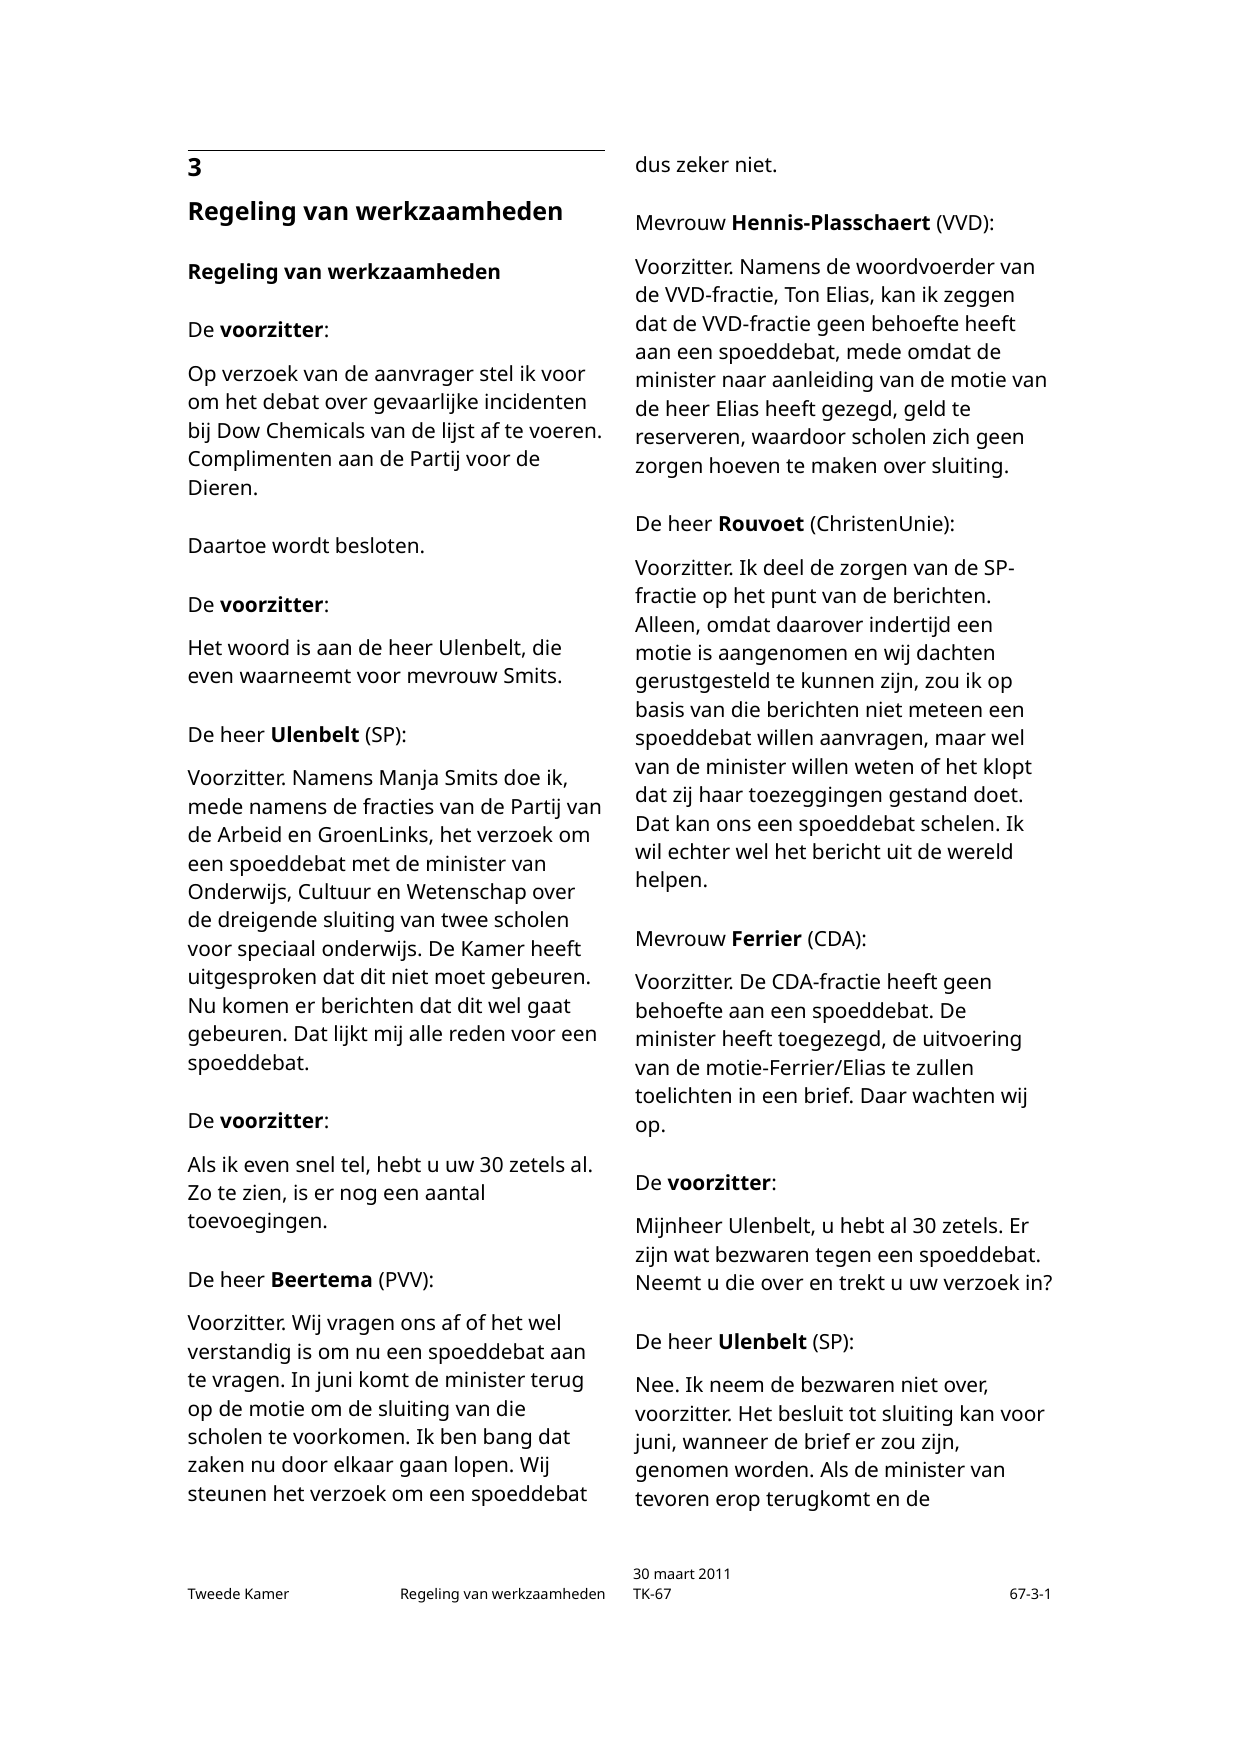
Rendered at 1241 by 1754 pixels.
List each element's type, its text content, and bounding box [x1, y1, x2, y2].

text Voorzitter. De CDA-fractie heeft geen behoefte aan een spoeddebat. De minister heeft toegezegd, de uitvoering van de motie-Ferrier/Elias te zullen toelichten in een brief. Daar wachten wij op. [635, 967, 1053, 1138]
text Regeling van werkzaamheden [187, 257, 605, 286]
text De voorzitter: [187, 1106, 605, 1135]
text De heer Rouvoet (ChristenUnie): [635, 509, 1053, 538]
text Op verzoek van de aanvrager stel ik voor om het debat over gevaarlijke incidenten bij Dow Chemicals van de lijst af te voeren. Complimenten aan de Partij voor de Dieren. [187, 359, 605, 501]
text Voorzitter. Namens de woordvoerder van de VVD-fractie, Ton Elias, kan ik zeggen dat de VVD-fractie geen behoefte heeft aan een spoeddebat, mede omdat de minister naar aanleiding van de motie van de heer Elias heeft gezegd, geld te reserveren, waardoor scholen zich geen zorgen hoeven te maken over sluiting. [635, 252, 1053, 479]
text De heer Ulenbelt (SP): [187, 720, 605, 748]
text Het woord is aan de heer Ulenbelt, die even waarneemt voor mevrouw Smits. [187, 633, 605, 690]
text De voorzitter: [187, 590, 605, 618]
text Nee. Ik neem de bezwaren niet over, voorzitter. Het besluit tot sluiting kan voor juni, wanneer de brief er zou zijn, genomen worden. Als de minister van tevoren erop terugkomt en de [635, 1370, 1053, 1512]
text Daartoe wordt besloten. [187, 531, 605, 560]
text Voorzitter. Ik deel de zorgen van de SP-fractie op het punt van de berichten. Alleen, omdat daarover indertijd een motie is aangenomen en wij dachten gerustgesteld te kunnen zijn, zou ik op basis van die berichten niet meteen een spoeddebat willen aanvragen, maar wel van de minister willen weten of het klopt dat zij haar toezeggingen gestand doet. Dat kan ons een spoeddebat schelen. Ik wil echter wel het bericht uit de wereld helpen. [635, 553, 1053, 894]
text Regeling van werkzaamheden [187, 193, 605, 227]
text Mevrouw Hennis-Plasschaert (VVD): [635, 208, 1053, 237]
text De heer Ulenbelt (SP): [635, 1327, 1053, 1355]
text De voorzitter: [187, 316, 605, 344]
text De voorzitter: [635, 1168, 1053, 1197]
text dus zeker niet. [635, 150, 1053, 178]
text Voorzitter. Wij vragen ons af of het wel verstandig is om nu een spoeddebat aan te vragen. In juni komt de minister terug op de motie om de sluiting van die scholen te voorkomen. Ik ben bang dat zaken nu door elkaar gaan lopen. Wij steunen het verzoek om een spoeddebat [187, 1308, 605, 1507]
text Mevrouw Ferrier (CDA): [635, 924, 1053, 952]
text Als ik even snel tel, hebt u uw 30 zetels al. Zo te zien, is er nog een aantal toevoegingen. [187, 1150, 605, 1235]
text Mijnheer Ulenbelt, u hebt al 30 zetels. Er zijn wat bezwaren tegen een spoeddebat. Neemt u die over en trekt u uw verzoek in? [635, 1212, 1053, 1297]
text De heer Beertema (PVV): [187, 1265, 605, 1293]
text Voorzitter. Namens Manja Smits doe ik, mede namens de fracties van de Partij van de Arbeid en GroenLinks, het verzoek om een spoeddebat met de minister van Onderwijs, Cultuur en Wetenschap over de dreigende sluiting van twee scholen voor speciaal onderwijs. De Kamer heeft uitgesproken dat dit niet moet gebeuren. Nu komen er berichten dat dit wel gaat gebeuren. Dat lijkt mij alle reden voor een spoeddebat. [187, 763, 605, 1076]
text 3 [187, 151, 605, 184]
